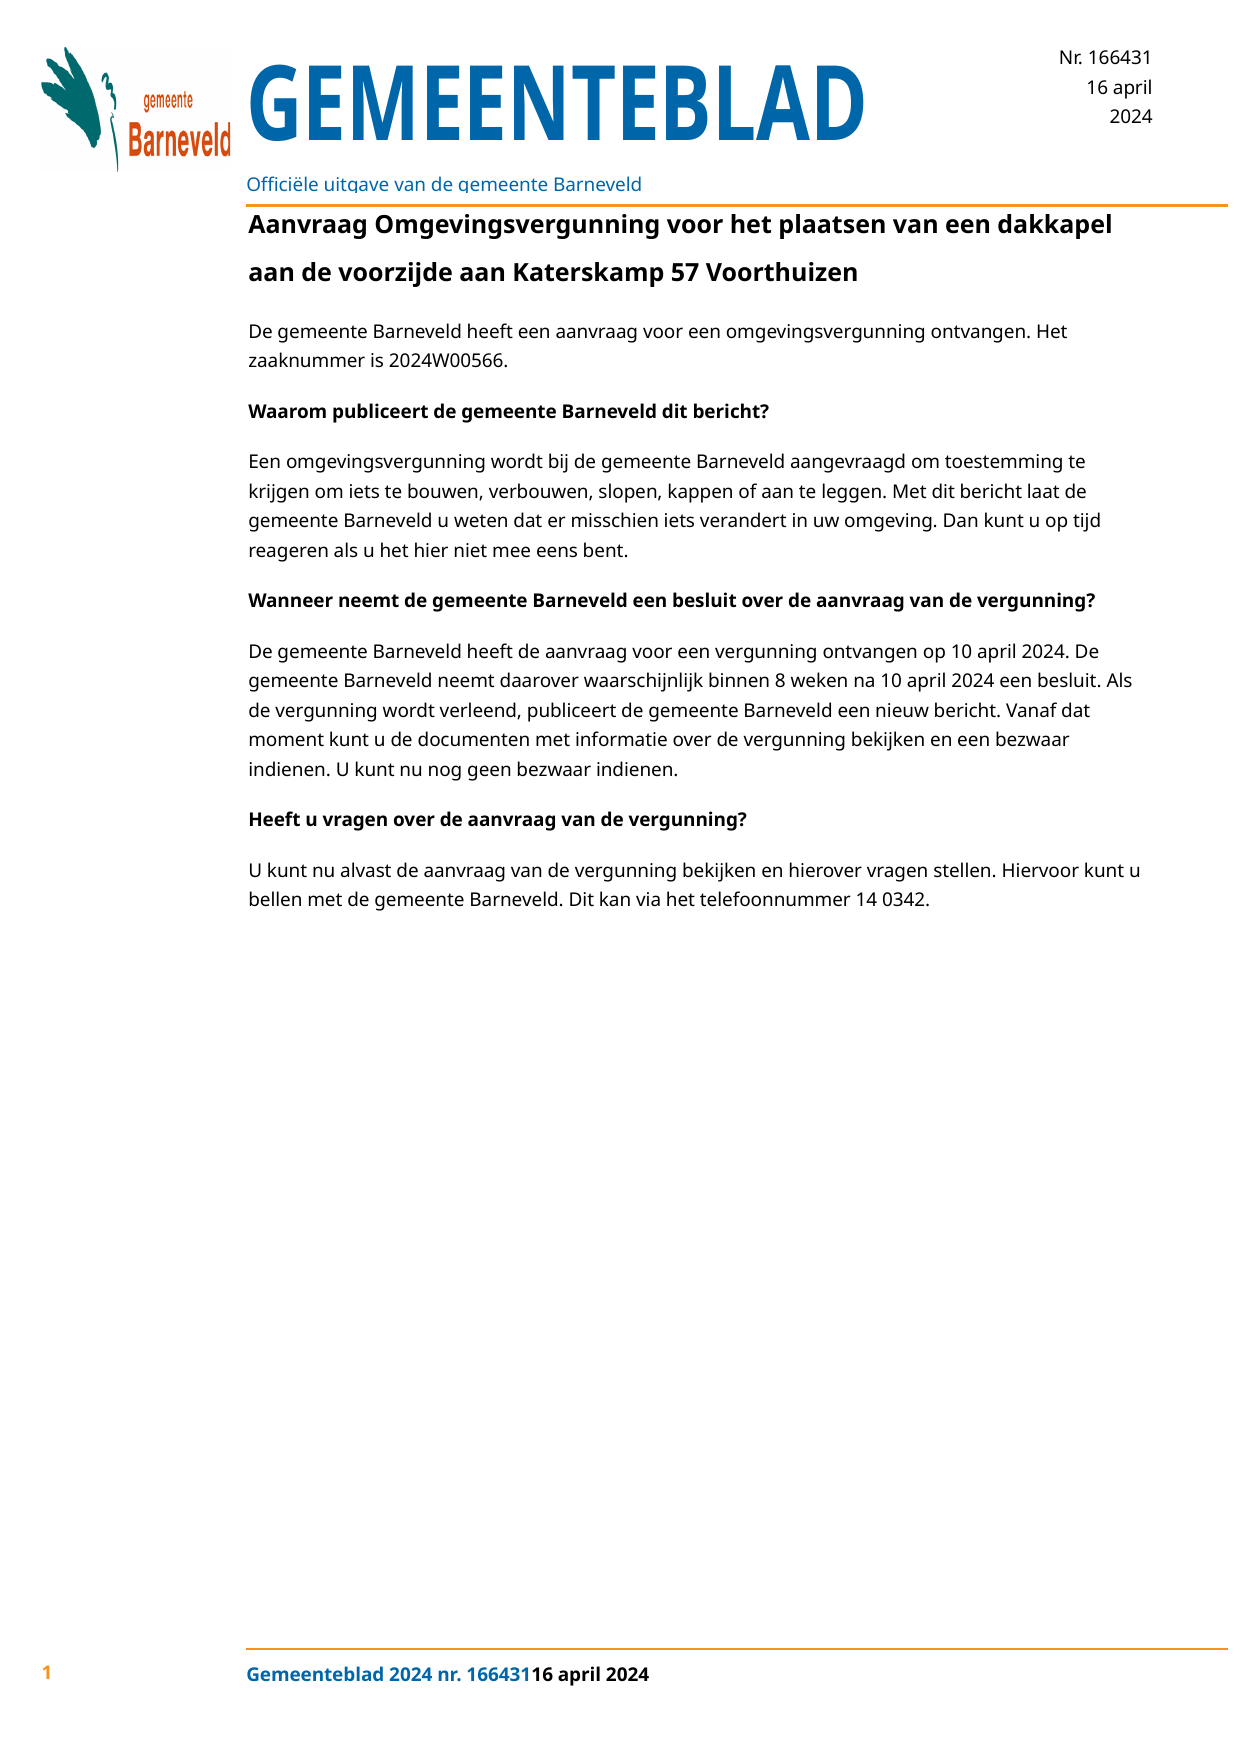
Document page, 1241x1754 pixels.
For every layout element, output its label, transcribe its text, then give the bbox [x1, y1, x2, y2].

text U kunt nu alvast de aanvraag van de vergunning bekijken en hierover vragen stellen. Hiervoor kunt u bellen met de gemeente Barneveld. Dit kan via het telefoonnummer 14 0342. [248, 857, 1152, 912]
text Aanvraag Omgevingsvergunning voor het plaatsen van een dakkapel aan de voorzijde aan Katerskamp 57 Voorthuizen [248, 207, 1152, 288]
text De gemeente Barneveld heeft de aanvraag voor een vergunning ontvangen op 10 april 2024. De gemeente Barneveld neemt daarover waarschijnlijk binnen 8 weken na 10 april 2024 een besluit. Als de vergunning wordt verleend, publiceert de gemeente Barneveld een nieuw bericht. Vanaf dat moment kunt u de documenten met informatie over de vergunning bekijken en een bezwaar indienen. U kunt nu nog geen bezwaar indienen. [248, 638, 1152, 782]
text Wanneer neemt de gemeente Barneveld een besluit over de aanvraag van de vergunning? [248, 587, 1152, 613]
text De gemeente Barneveld heeft een aanvraag voor een omgevingsvergunning ontvangen. Het zaaknummer is 2024W00566. [248, 318, 1152, 373]
picture [41, 47, 231, 172]
text Waarom publiceert de gemeente Barneveld dit bericht? [248, 398, 1152, 424]
text Heeft u vragen over de aanvraag van de vergunning? [248, 807, 1152, 832]
text Een omgevingsvergunning wordt bij de gemeente Barneveld aangevraagd om toestemming te krijgen om iets te bouwen, verbouwen, slopen, kappen of aan te leggen. Met dit bericht laat de gemeente Barneveld u weten dat er misschien iets verandert in uw omgeving. Dan kunt u op tijd reageren als u het hier niet mee eens bent. [248, 448, 1152, 563]
